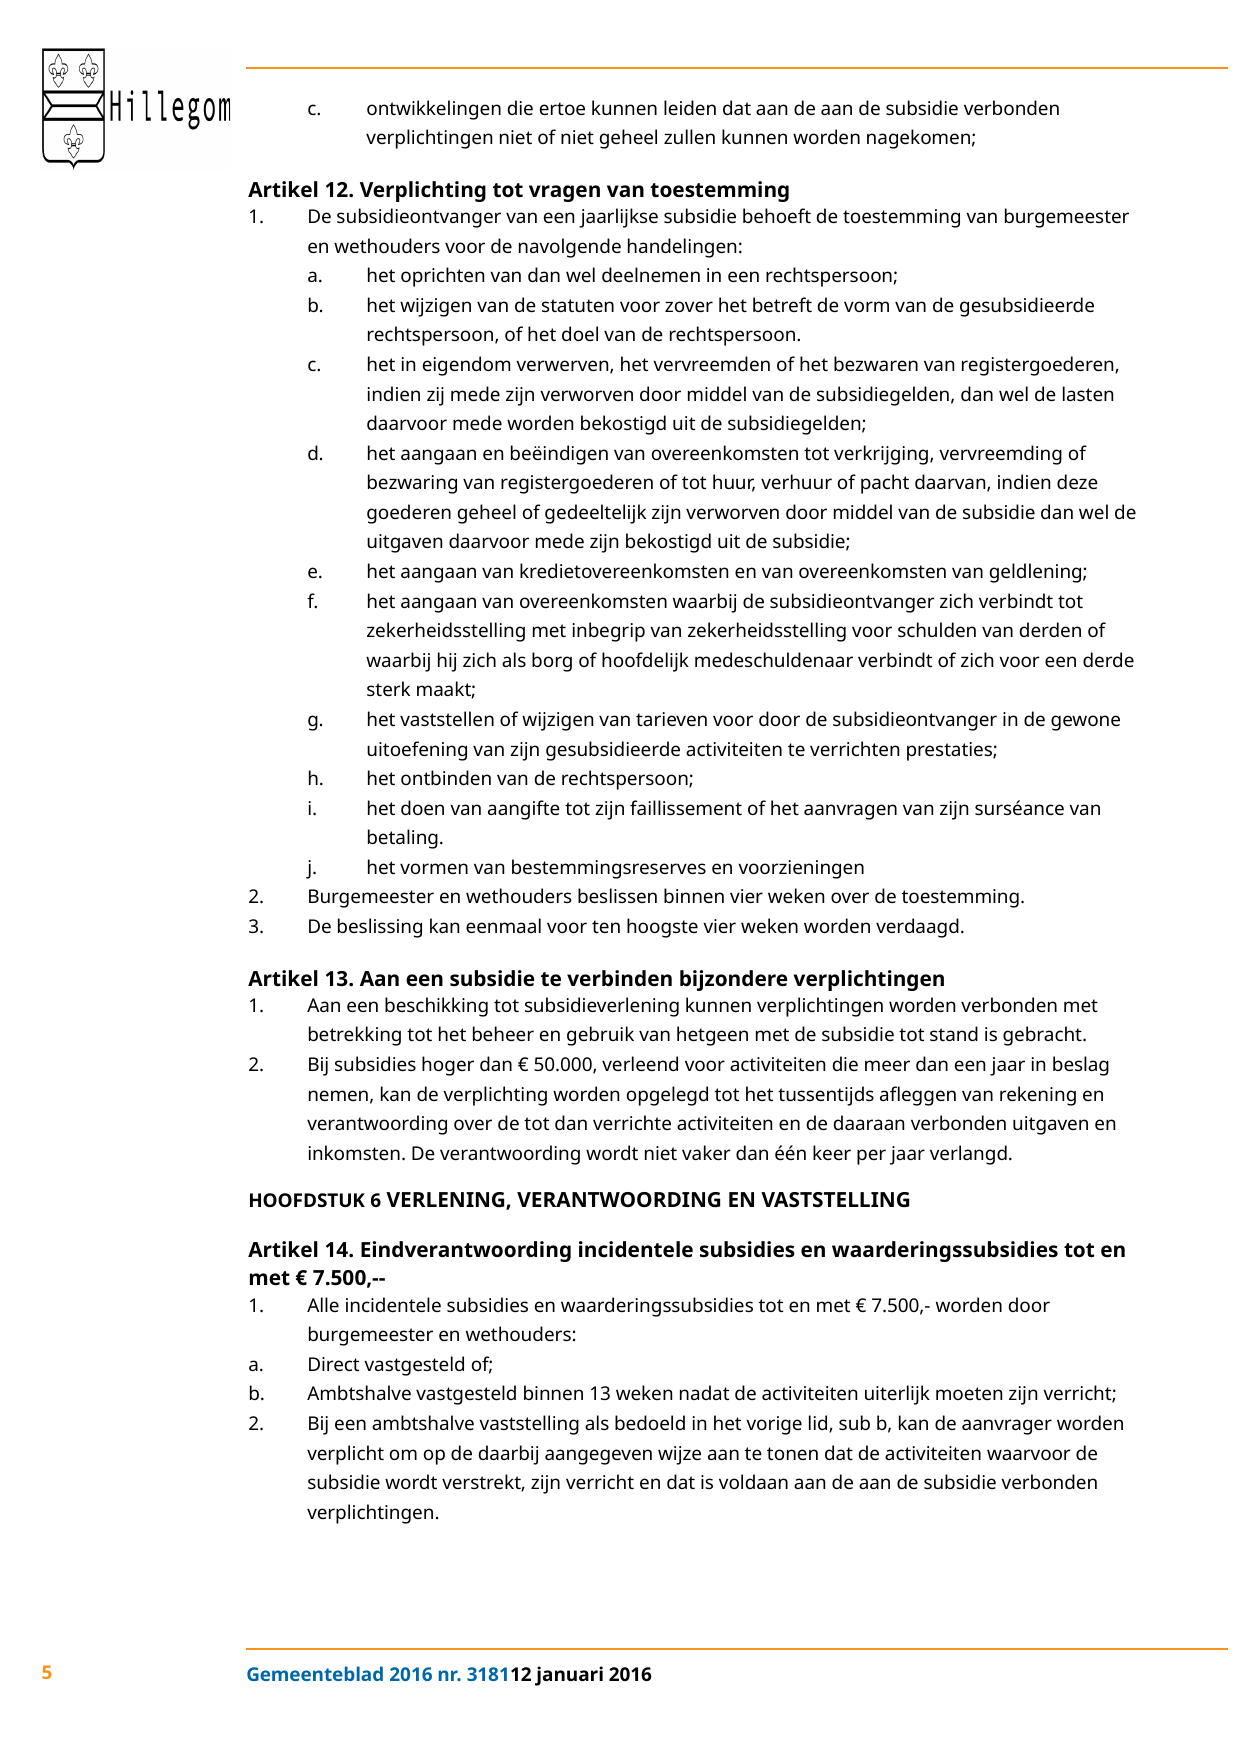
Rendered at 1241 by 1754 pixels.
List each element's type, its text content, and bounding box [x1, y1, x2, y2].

list het aangaan van overeenkomsten waarbij de subsidieontvanger zich verbindt tot zekerheidsstelling met inbegrip van zekerheidsstelling voor schulden van derden of waarbij hij zich als borg of hoofdelijk medeschuldenaar verbindt of zich voor een derde sterk maakt; [307, 588, 1152, 702]
list Alle incidentele subsidies en waarderingssubsidies tot en met € 7.500,- worden door burgemeester en wethouders: [248, 1292, 1152, 1347]
list Aan een beschikking tot subsidieverlening kunnen verplichtingen worden verbonden met betrekking tot het beheer en gebruik van hetgeen met de subsidie tot stand is gebracht. [248, 992, 1152, 1047]
list Bij subsidies hoger dan € 50.000, verleend voor activiteiten die meer dan een jaar in beslag nemen, kan de verplichting worden opgelegd tot het tussentijds afleggen van rekening en verantwoording over de tot dan verrichte activiteiten en de daaraan verbonden uitgaven en inkomsten. De verantwoording wordt niet vaker dan één keer per jaar verlangd. [248, 1051, 1152, 1166]
list het aangaan en beëindigen van overeenkomsten tot verkrijging, vervreemding of bezwaring van registergoederen of tot huur, verhuur of pacht daarvan, indien deze goederen geheel of gedeeltelijk zijn verworven door middel van de subsidie dan wel de uitgaven daarvoor mede zijn bekostigd uit de subsidie; [307, 440, 1152, 554]
list De beslissing kan eenmaal voor ten hoogste vier weken worden verdaagd. [248, 913, 1152, 939]
picture [41, 47, 231, 172]
list het vaststellen of wijzigen van tarieven voor door de subsidieontvanger in de gewone uitoefening van zijn gesubsidieerde activiteiten te verrichten prestaties; [307, 706, 1152, 761]
list Burgemeester en wethouders beslissen binnen vier weken over de toestemming. [248, 884, 1152, 909]
list Ambtshalve vastgesteld binnen 13 weken nadat de activiteiten uiterlijk moeten zijn verricht; [248, 1381, 1152, 1406]
list het wijzigen van de statuten voor zover het betreft de vorm van de gesubsidieerde rechtspersoon, of het doel van de rechtspersoon. [307, 292, 1152, 347]
list Direct vastgesteld of; [248, 1351, 1152, 1377]
list het aangaan van kredietovereenkomsten en van overeenkomsten van geldlening; [307, 558, 1152, 584]
list het in eigendom verwerven, het vervreemden of het bezwaren van registergoederen, indien zij mede zijn verworven door middel van de subsidiegelden, dan wel de lasten daarvoor mede worden bekostigd uit de subsidiegelden; [307, 351, 1152, 436]
text HOOFDSTUK 6 VERLENING, VERANTWOORDING EN VASTSTELLING [248, 1186, 1152, 1214]
list Bij een ambtshalve vaststelling als bedoeld in het vorige lid, sub b, kan de aanvrager worden verplicht om op de daarbij aangegeven wijze aan te tonen dat de activiteiten waarvoor de subsidie wordt verstrekt, zijn verricht en dat is voldaan aan de aan de subsidie verbonden verplichtingen. [248, 1410, 1152, 1524]
text Artikel 14. Eindverantwoording incidentele subsidies en waarderingssubsidies tot en met € 7.500,-- [248, 1235, 1152, 1292]
text Artikel 12. Verplichting tot vragen van toestemming [248, 175, 1152, 203]
list ontwikkelingen die ertoe kunnen leiden dat aan de aan de subsidie verbonden verplichtingen niet of niet geheel zullen kunnen worden nagekomen; [307, 95, 1152, 150]
list het ontbinden van de rechtspersoon; [307, 765, 1152, 791]
text Artikel 13. Aan een subsidie te verbinden bijzondere verplichtingen [248, 964, 1152, 992]
list het doen van aangifte tot zijn faillissement of het aanvragen van zijn surséance van betaling. [307, 795, 1152, 850]
list het oprichten van dan wel deelnemen in een rechtspersoon; [307, 262, 1152, 288]
list het vormen van bestemmingsreserves en voorzieningen [307, 854, 1152, 880]
list De subsidieontvanger van een jaarlijkse subsidie behoeft de toestemming van burgemeester en wethouders voor de navolgende handelingen: [248, 203, 1152, 258]
